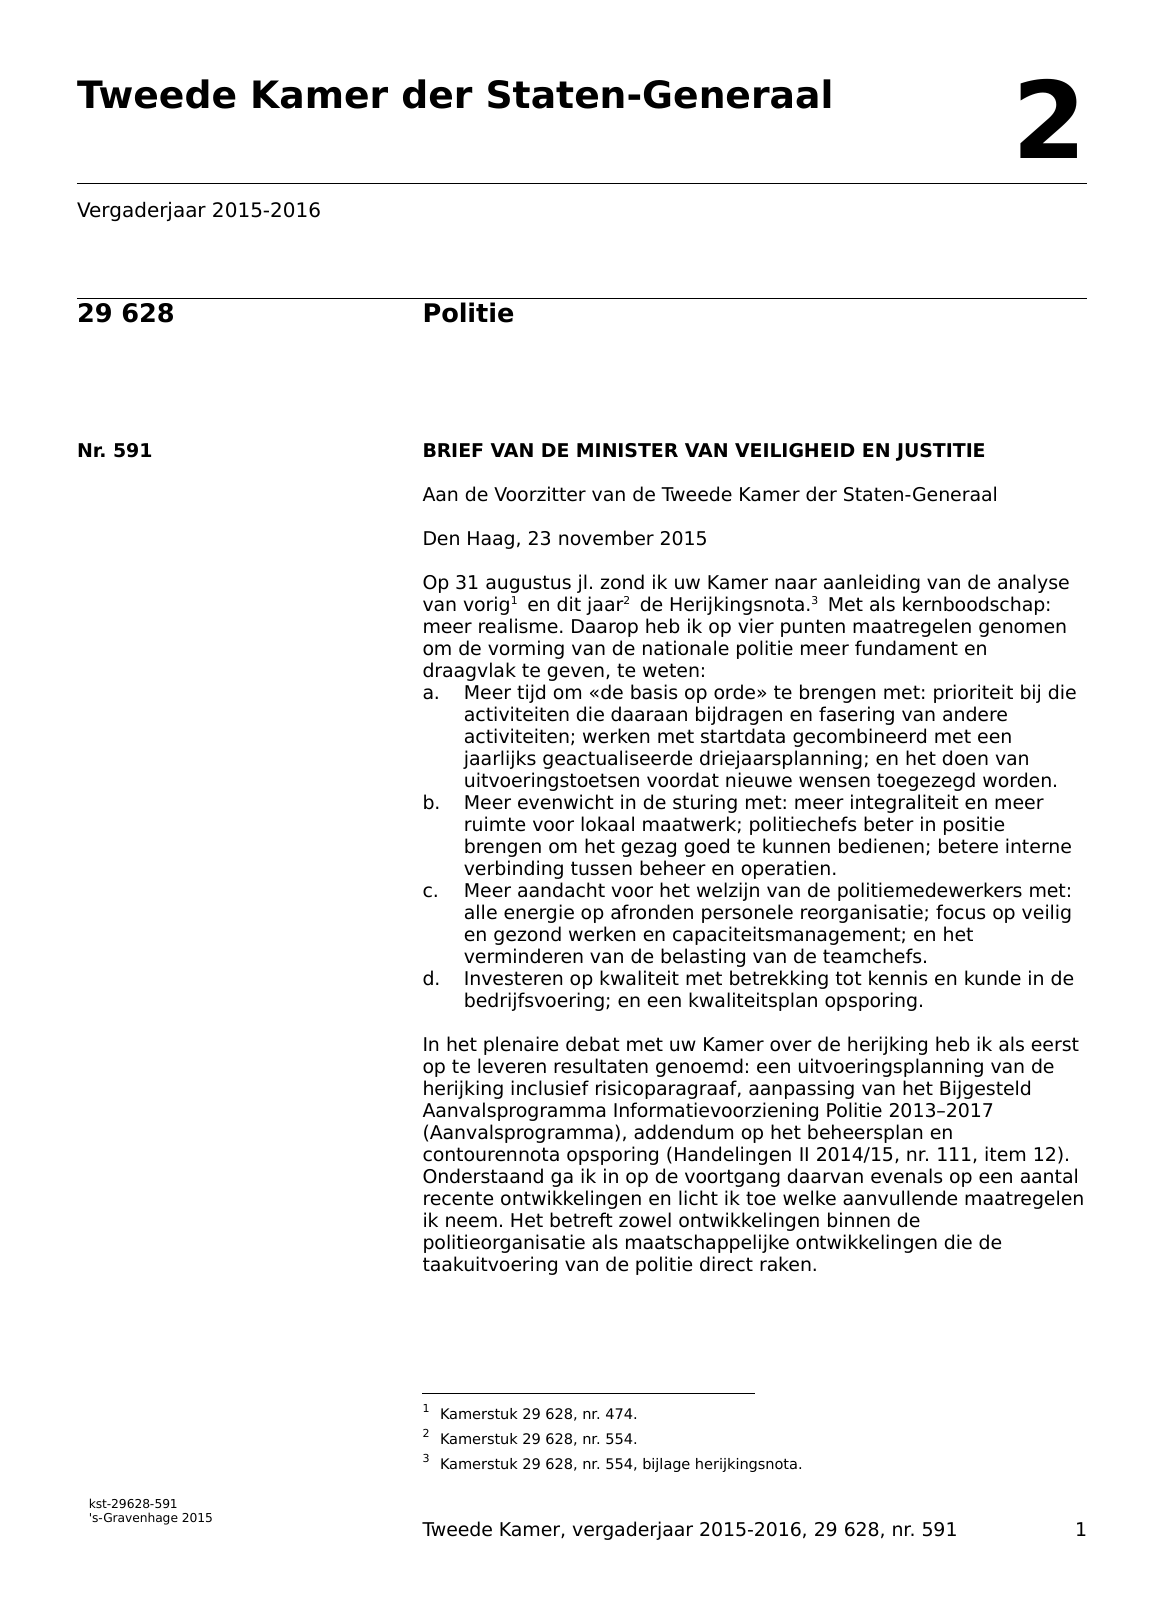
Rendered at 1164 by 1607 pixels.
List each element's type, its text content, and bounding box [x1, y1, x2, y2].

text c. Meer aandacht voor het welzijn van de politiemedewerkers met: alle energie op afronden personele reorganisatie; focus op veilig en gezond werken en capaciteitsmanagement; en het verminderen van de belasting van de teamchefs. [422, 880, 1087, 968]
text kst-29628-591 [88, 1497, 323, 1511]
text Kamerstuk 29 628, nr. 554. [422, 1427, 1087, 1449]
text Kamerstuk 29 628, nr. 474. [422, 1402, 1087, 1424]
table_cell Vergaderjaar 2015-2016 [77, 184, 1087, 298]
text Den Haag, 23 november 2015 [422, 528, 1087, 550]
text Aan de Voorzitter van de Tweede Kamer der Staten-Generaal [422, 484, 1087, 506]
text d. Investeren op kwaliteit met betrekking tot kennis en kunde in de bedrijfsvoering; en een kwaliteitsplan opsporing. [422, 968, 1087, 1012]
text Op 31 augustus jl. zond ik uw Kamer naar aanleiding van de analyse van vorig en dit jaar de Herijkingsnota. Met als kernboodschap: meer realisme. Daarop heb ik op vier punten maatregelen genomen om de vorming van de nationale politie meer fundament en draagvlak te geven, te weten: [422, 572, 1087, 682]
text Kamerstuk 29 628, nr. 554, bijlage herijkingsnota. [422, 1452, 1087, 1474]
subtitle Nr. 591 BRIEF VAN DE MINISTER VAN VEILIGHEID EN JUSTITIE [77, 440, 1087, 462]
table_header Tweede Kamer der Staten-Generaal [77, 59, 886, 183]
text a. Meer tijd om «de basis op orde» te brengen met: prioriteit bij die activiteiten die daaraan bijdragen en fasering van andere activiteiten; werken met startdata gecombineerd met een jaarlijks geactualiseerde driejaarsplanning; en het doen van uitvoeringstoetsen voordat nieuwe wensen toegezegd worden. [422, 682, 1087, 792]
text b. Meer evenwicht in de sturing met: meer integraliteit en meer ruimte voor lokaal maatwerk; politiechefs beter in positie brengen om het gezag goed te kunnen bedienen; betere interne verbinding tussen beheer en operatien. [422, 792, 1087, 880]
text 's-Gravenhage 2015 [88, 1511, 323, 1525]
text In het plenaire debat met uw Kamer over de herijking heb ik als eerst op te leveren resultaten genoemd: een uitvoeringsplanning van de herijking inclusief risicoparagraaf, aanpassing van het Bijgesteld Aanvalsprogramma Informatievoorziening Politie 2013–2017 (Aanvalsprogramma), addendum op het beheersplan en contourennota opsporing (Handelingen II 2014/15, nr. 111, item 12). Onderstaand ga ik in op de voortgang daarvan evenals op een aantal recente ontwikkelingen en licht ik toe welke aanvullende maatregelen ik neem. Het betreft zowel ontwikkelingen binnen de politieorganisatie als maatschappelijke ontwikkelingen die de taakuitvoering van de politie direct raken. [422, 1034, 1087, 1276]
subtitle 29 628 Politie [77, 299, 1087, 329]
table_header 2 [886, 59, 1087, 183]
